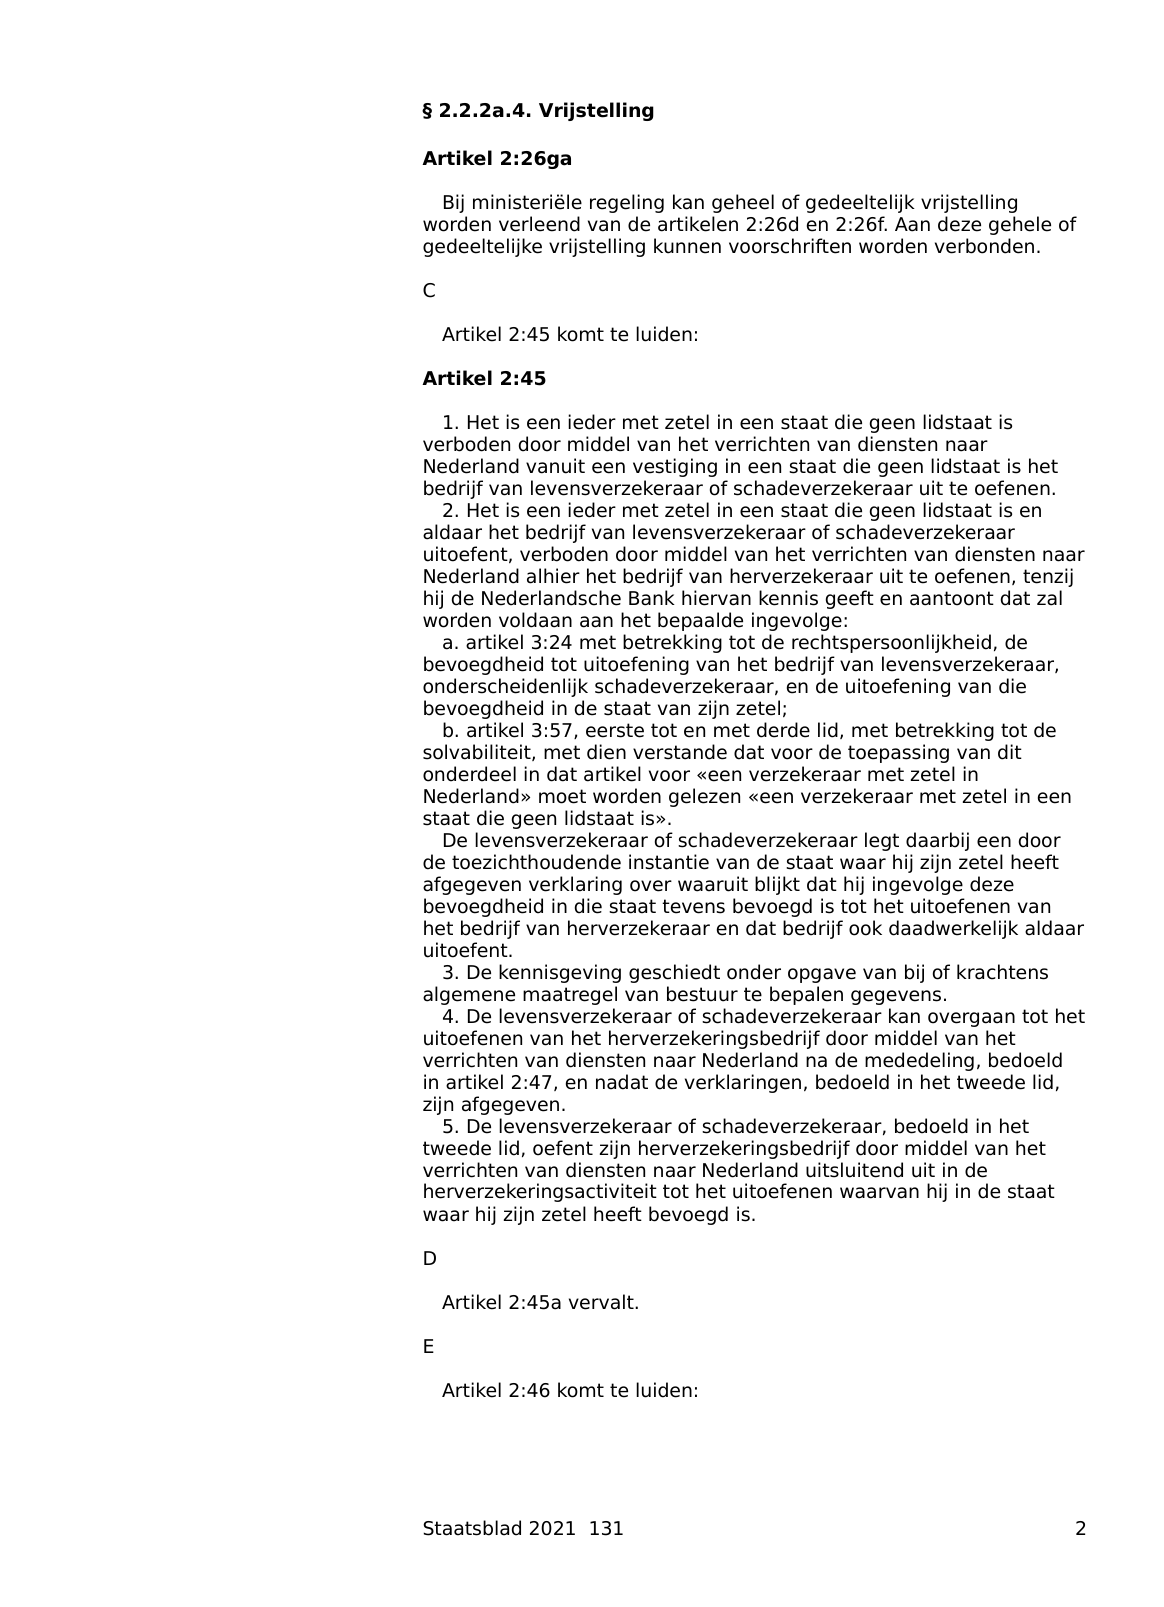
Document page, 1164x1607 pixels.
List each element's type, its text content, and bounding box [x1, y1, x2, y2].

text De levensverzekeraar of schadeverzekeraar legt daarbij een door de toezichthoudende instantie van de staat waar hij zijn zetel heeft afgegeven verklaring over waaruit blijkt dat hij ingevolge deze bevoegdheid in die staat tevens bevoegd is tot het uitoefenen van het bedrijf van herverzekeraar en dat bedrijf ook daadwerkelijk aldaar uitoefent. [422, 830, 1087, 962]
text 5. De levensverzekeraar of schadeverzekeraar, bedoeld in het tweede lid, oefent zijn herverzekeringsbedrijf door middel van het verrichten van diensten naar Nederland uitsluitend uit in de herverzekeringsactiviteit tot het uitoefenen waarvan hij in de staat waar hij zijn zetel heeft bevoegd is. [422, 1116, 1087, 1225]
text a. artikel 3:24 met betrekking tot de rechtspersoonlijkheid, de bevoegdheid tot uitoefening van het bedrijf van levensverzekeraar, onderscheidenlijk schadeverzekeraar, en de uitoefening van die bevoegdheid in de staat van zijn zetel; [422, 632, 1087, 720]
text Bij ministeriële regeling kan geheel of gedeeltelijk vrijstelling worden verleend van de artikelen 2:26d en 2:26f. Aan deze gehele of gedeeltelijke vrijstelling kunnen voorschriften worden verbonden. [422, 192, 1087, 257]
text 2. Het is een ieder met zetel in een staat die geen lidstaat is en aldaar het bedrijf van levensverzekeraar of schadeverzekeraar uitoefent, verboden door middel van het verrichten van diensten naar Nederland alhier het bedrijf van herverzekeraar uit te oefenen, tenzij hij de Nederlandsche Bank hiervan kennis geeft en aantoont dat zal worden voldaan aan het bepaalde ingevolge: [422, 500, 1087, 632]
subtitle Artikel 2:45 [422, 368, 1087, 390]
text Artikel 2:45a vervalt. [422, 1292, 1087, 1314]
text E [422, 1336, 1087, 1358]
text b. artikel 3:57, eerste tot en met derde lid, met betrekking tot de solvabiliteit, met dien verstande dat voor de toepassing van dit onderdeel in dat artikel voor «een verzekeraar met zetel in Nederland» moet worden gelezen «een verzekeraar met zetel in een staat die geen lidstaat is». [422, 720, 1087, 830]
subtitle Artikel 2:26ga [422, 147, 1087, 169]
text 3. De kennisgeving geschiedt onder opgave van bij of krachtens algemene maatregel van bestuur te bepalen gegevens. [422, 962, 1087, 1006]
subtitle § 2.2.2a.4. Vrijstelling [422, 100, 1087, 122]
text D [422, 1248, 1087, 1269]
text Artikel 2:46 komt te luiden: [422, 1380, 1087, 1402]
text 4. De levensverzekeraar of schadeverzekeraar kan overgaan tot het uitoefenen van het herverzekeringsbedrijf door middel van het verrichten van diensten naar Nederland na de mededeling, bedoeld in artikel 2:47, en nadat de verklaringen, bedoeld in het tweede lid, zijn afgegeven. [422, 1006, 1087, 1116]
text Artikel 2:45 komt te luiden: [422, 324, 1087, 346]
text 1. Het is een ieder met zetel in een staat die geen lidstaat is verboden door middel van het verrichten van diensten naar Nederland vanuit een vestiging in een staat die geen lidstaat is het bedrijf van levensverzekeraar of schadeverzekeraar uit te oefenen. [422, 412, 1087, 500]
text C [422, 280, 1087, 302]
